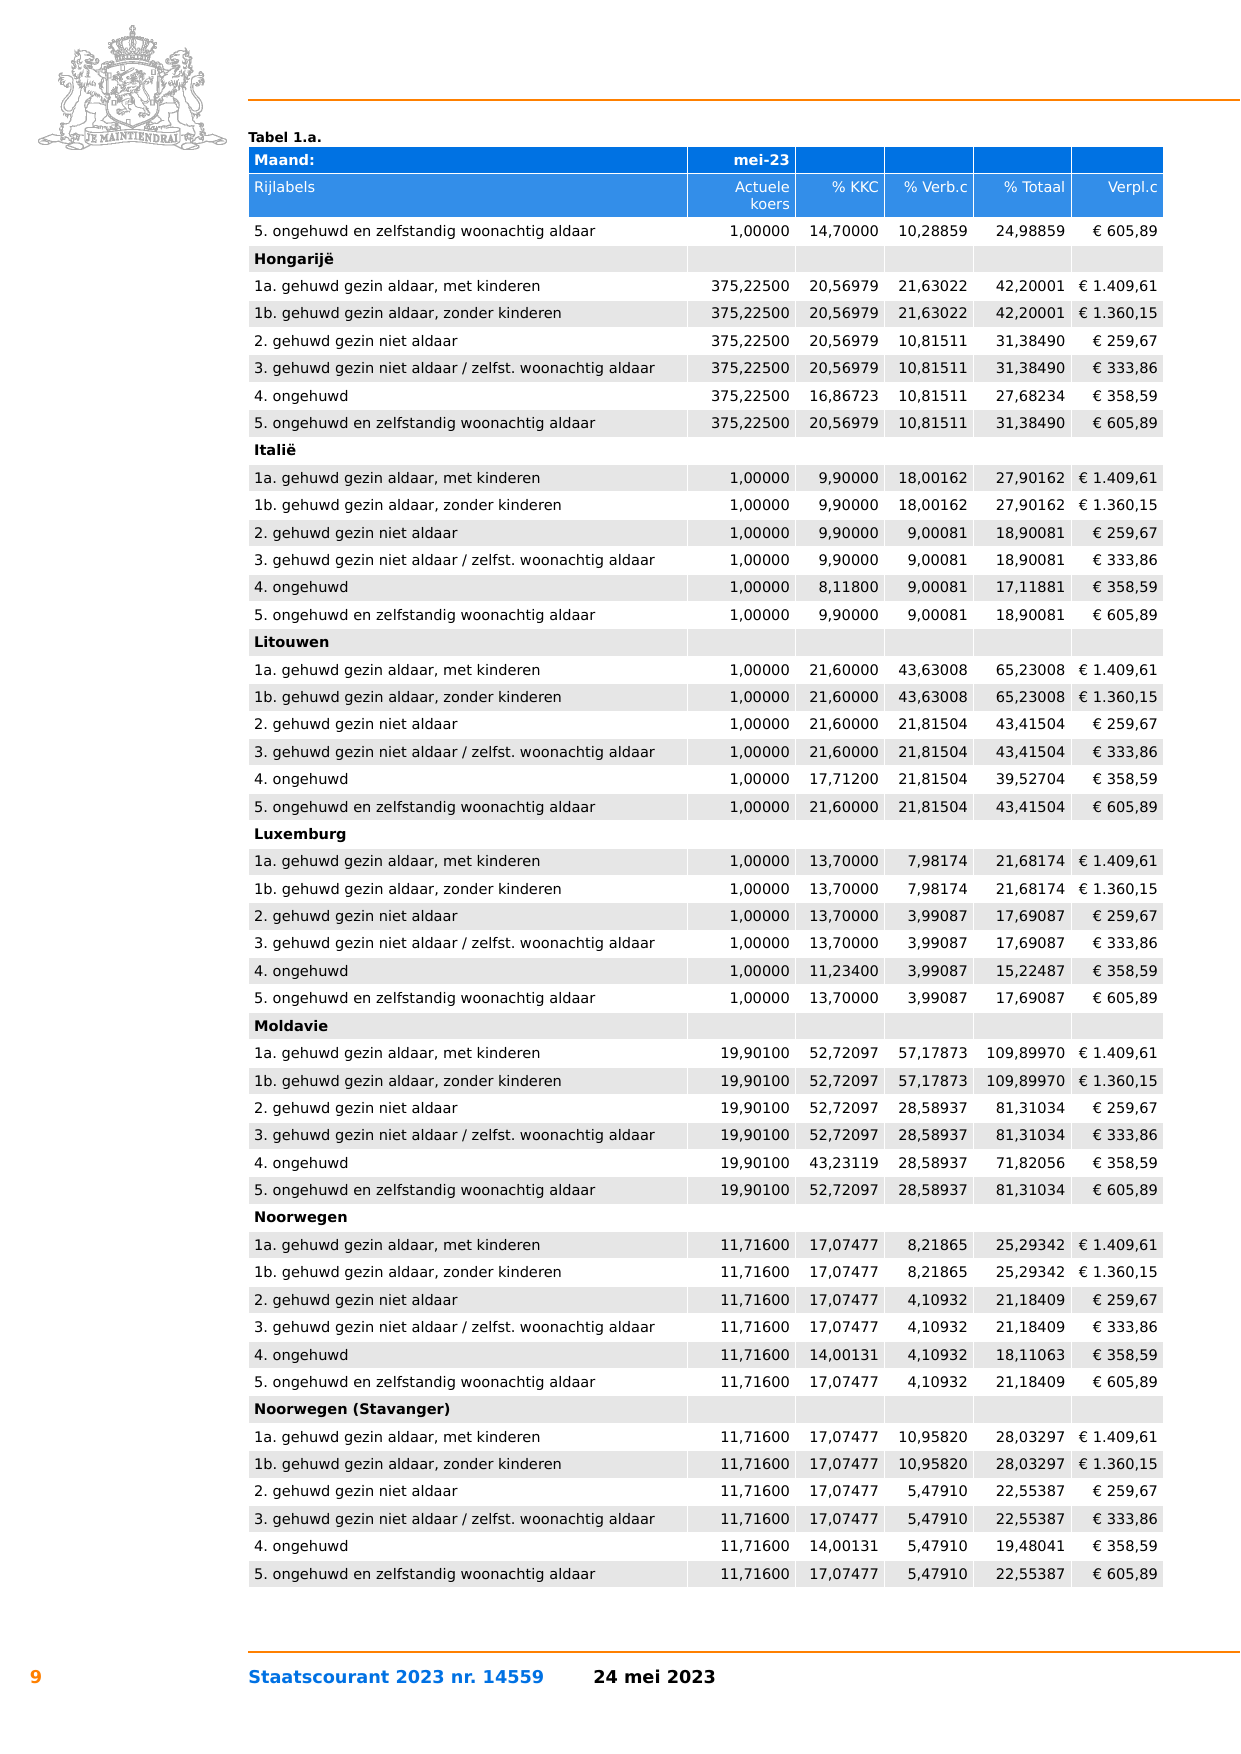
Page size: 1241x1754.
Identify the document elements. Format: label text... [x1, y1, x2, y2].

table_cell 1a. gehuwd gezin aldaar, met kinderen [249, 1040, 687, 1067]
table_cell 14,00131 [796, 1534, 884, 1560]
table_cell 2. gehuwd gezin niet aldaar [249, 1479, 687, 1505]
table_cell € 1.409,61 [1072, 849, 1163, 875]
table_cell [688, 1013, 795, 1039]
table_cell 9,00081 [885, 547, 973, 573]
table_cell 1,00000 [688, 958, 795, 984]
table_cell 1,00000 [688, 657, 795, 683]
table_cell 18,11063 [974, 1342, 1071, 1368]
table_cell 21,68174 [974, 876, 1071, 902]
table_cell Verpl.c [1072, 174, 1163, 217]
table_cell Noorwegen [249, 1205, 687, 1231]
table_cell [885, 821, 973, 847]
table_cell 1,00000 [688, 465, 795, 491]
table_cell 3. gehuwd gezin niet aldaar / zelfst. woonachtig aldaar [249, 355, 687, 382]
table_cell 1a. gehuwd gezin aldaar, met kinderen [249, 273, 687, 299]
table_cell 8,11800 [796, 575, 884, 601]
table_cell 2. gehuwd gezin niet aldaar [249, 328, 687, 354]
table_cell 9,90000 [796, 602, 884, 628]
table_cell 20,56979 [796, 355, 884, 382]
table_cell mei-23 [688, 147, 795, 173]
table_cell 11,71600 [688, 1506, 795, 1532]
table_cell 21,60000 [796, 684, 884, 711]
table_cell 57,17873 [885, 1068, 973, 1094]
table_cell 1b. gehuwd gezin aldaar, zonder kinderen [249, 1260, 687, 1286]
table_cell 1,00000 [688, 684, 795, 711]
table_cell € 358,59 [1072, 1534, 1163, 1560]
table_cell [885, 1013, 973, 1039]
table_cell 1,00000 [688, 712, 795, 738]
table_cell 2. gehuwd gezin niet aldaar [249, 520, 687, 546]
table_cell 17,07477 [796, 1479, 884, 1505]
table_cell € 605,89 [1072, 602, 1163, 628]
table_cell 20,56979 [796, 301, 884, 327]
table_cell 21,81504 [885, 712, 973, 738]
table_cell [974, 629, 1071, 656]
table_cell 28,58937 [885, 1177, 973, 1204]
table_cell [885, 147, 973, 173]
table_cell 13,70000 [796, 986, 884, 1012]
table_cell 21,60000 [796, 712, 884, 738]
table_cell 1,00000 [688, 876, 795, 902]
table_cell € 1.409,61 [1072, 465, 1163, 491]
table_cell 1b. gehuwd gezin aldaar, zonder kinderen [249, 493, 687, 519]
table_cell 9,90000 [796, 493, 884, 519]
table_cell Moldavie [249, 1013, 687, 1039]
table_cell 2. gehuwd gezin niet aldaar [249, 1095, 687, 1121]
table_cell 27,90162 [974, 465, 1071, 491]
table_cell 52,72097 [796, 1177, 884, 1204]
table_cell 20,56979 [796, 328, 884, 354]
table_cell 21,60000 [796, 794, 884, 820]
table_cell € 605,89 [1072, 410, 1163, 437]
table_cell [974, 1205, 1071, 1231]
table_cell [885, 246, 973, 272]
table_cell Noorwegen (Stavanger) [249, 1396, 687, 1423]
table_cell 42,20001 [974, 301, 1071, 327]
table_cell 19,48041 [974, 1534, 1071, 1560]
table_cell [1072, 1205, 1163, 1231]
table_cell 22,55387 [974, 1561, 1071, 1587]
table_cell 11,71600 [688, 1561, 795, 1587]
table_cell 13,70000 [796, 931, 884, 957]
table_cell 11,71600 [688, 1287, 795, 1313]
table_cell 9,00081 [885, 575, 973, 601]
table_cell 2. gehuwd gezin niet aldaar [249, 712, 687, 738]
table_cell 43,41504 [974, 712, 1071, 738]
table_cell 9,90000 [796, 520, 884, 546]
table_cell 81,31034 [974, 1095, 1071, 1121]
table_cell 5. ongehuwd en zelfstandig woonachtig aldaar [249, 1369, 687, 1395]
table_cell 21,81504 [885, 739, 973, 765]
table_cell 17,07477 [796, 1232, 884, 1258]
table_cell 17,07477 [796, 1506, 884, 1532]
table_cell 8,21865 [885, 1260, 973, 1286]
table_cell 1,00000 [688, 575, 795, 601]
table_cell € 333,86 [1072, 355, 1163, 382]
table_cell Italië [249, 438, 687, 464]
table_cell 21,63022 [885, 273, 973, 299]
table_cell 81,31034 [974, 1123, 1071, 1149]
table_cell 42,20001 [974, 273, 1071, 299]
table_cell 17,11881 [974, 575, 1071, 601]
table_cell 31,38490 [974, 355, 1071, 382]
table_cell 4,10932 [885, 1314, 973, 1341]
table_cell € 1.360,15 [1072, 301, 1163, 327]
table_header Tabel 1.a. [248, 130, 1163, 146]
table_cell [974, 821, 1071, 847]
table_cell € 1.360,15 [1072, 493, 1163, 519]
table_cell 17,71200 [796, 766, 884, 793]
table_cell [885, 1205, 973, 1231]
table_cell € 1.409,61 [1072, 1424, 1163, 1450]
table_cell 10,81511 [885, 410, 973, 437]
table_cell € 605,89 [1072, 219, 1163, 245]
table_cell 17,69087 [974, 931, 1071, 957]
table_cell [974, 438, 1071, 464]
table_cell 5. ongehuwd en zelfstandig woonachtig aldaar [249, 1561, 687, 1587]
table_cell 43,41504 [974, 739, 1071, 765]
table_cell 65,23008 [974, 684, 1071, 711]
table_cell 3. gehuwd gezin niet aldaar / zelfst. woonachtig aldaar [249, 739, 687, 765]
table_cell 18,90081 [974, 547, 1071, 573]
table_cell 3. gehuwd gezin niet aldaar / zelfst. woonachtig aldaar [249, 931, 687, 957]
table_cell 10,81511 [885, 355, 973, 382]
table_cell 3,99087 [885, 903, 973, 930]
table_cell 375,22500 [688, 328, 795, 354]
table_cell 5. ongehuwd en zelfstandig woonachtig aldaar [249, 986, 687, 1012]
table_cell 13,70000 [796, 849, 884, 875]
table_cell 1,00000 [688, 219, 795, 245]
table_cell € 605,89 [1072, 794, 1163, 820]
table_cell 3. gehuwd gezin niet aldaar / zelfst. woonachtig aldaar [249, 1506, 687, 1532]
table_cell 17,07477 [796, 1260, 884, 1286]
table_cell 11,71600 [688, 1534, 795, 1560]
table_cell € 333,86 [1072, 1123, 1163, 1149]
table_cell 13,70000 [796, 903, 884, 930]
table_cell 1a. gehuwd gezin aldaar, met kinderen [249, 1232, 687, 1258]
table_cell Hongarijë [249, 246, 687, 272]
table_cell 1b. gehuwd gezin aldaar, zonder kinderen [249, 684, 687, 711]
table_cell 19,90100 [688, 1123, 795, 1149]
table_cell 8,21865 [885, 1232, 973, 1258]
table_cell % Verb.c [885, 174, 973, 217]
table_cell 28,58937 [885, 1095, 973, 1121]
table_cell 21,18409 [974, 1369, 1071, 1395]
table_cell 31,38490 [974, 410, 1071, 437]
table_cell [1072, 629, 1163, 656]
table_cell % KKC [796, 174, 884, 217]
table_cell 1,00000 [688, 547, 795, 573]
table_cell [974, 1013, 1071, 1039]
table_cell [796, 438, 884, 464]
table_cell 11,71600 [688, 1232, 795, 1258]
table_cell 21,81504 [885, 766, 973, 793]
table_cell 21,60000 [796, 739, 884, 765]
table_cell € 1.360,15 [1072, 1068, 1163, 1094]
table_cell 375,22500 [688, 410, 795, 437]
table_cell 28,03297 [974, 1424, 1071, 1450]
table_cell 4. ongehuwd [249, 1342, 687, 1368]
table_cell Actuele koers [688, 174, 795, 217]
table_cell 4. ongehuwd [249, 1150, 687, 1176]
table_cell 18,00162 [885, 465, 973, 491]
table_cell 1b. gehuwd gezin aldaar, zonder kinderen [249, 1068, 687, 1094]
table_cell 4. ongehuwd [249, 383, 687, 409]
table_cell 1,00000 [688, 766, 795, 793]
table_cell [796, 1013, 884, 1039]
table_cell 17,07477 [796, 1424, 884, 1450]
table_cell 19,90100 [688, 1095, 795, 1121]
table_cell [1072, 1396, 1163, 1423]
table_cell 375,22500 [688, 355, 795, 382]
table_cell 7,98174 [885, 876, 973, 902]
table_cell 25,29342 [974, 1260, 1071, 1286]
table_cell [1072, 246, 1163, 272]
table_cell 52,72097 [796, 1095, 884, 1121]
table_cell € 1.409,61 [1072, 1040, 1163, 1067]
table_cell € 358,59 [1072, 958, 1163, 984]
table_cell € 259,67 [1072, 520, 1163, 546]
table_cell 1a. gehuwd gezin aldaar, met kinderen [249, 465, 687, 491]
table_cell 43,63008 [885, 684, 973, 711]
table_cell 4. ongehuwd [249, 958, 687, 984]
table_cell € 333,86 [1072, 1314, 1163, 1341]
table_cell 3. gehuwd gezin niet aldaar / zelfst. woonachtig aldaar [249, 1314, 687, 1341]
table_cell € 358,59 [1072, 766, 1163, 793]
table_cell [688, 246, 795, 272]
table_cell 21,63022 [885, 301, 973, 327]
table_cell 5. ongehuwd en zelfstandig woonachtig aldaar [249, 219, 687, 245]
table_cell 5. ongehuwd en zelfstandig woonachtig aldaar [249, 1177, 687, 1204]
table_cell 11,71600 [688, 1260, 795, 1286]
table_cell 3. gehuwd gezin niet aldaar / zelfst. woonachtig aldaar [249, 547, 687, 573]
table_cell € 259,67 [1072, 328, 1163, 354]
table_cell 10,28859 [885, 219, 973, 245]
table_cell 5,47910 [885, 1479, 973, 1505]
table_cell € 358,59 [1072, 1150, 1163, 1176]
table_cell 11,71600 [688, 1451, 795, 1478]
table_cell 18,00162 [885, 493, 973, 519]
table_cell 1b. gehuwd gezin aldaar, zonder kinderen [249, 301, 687, 327]
table_cell [796, 1205, 884, 1231]
table_cell 52,72097 [796, 1040, 884, 1067]
table_cell 1a. gehuwd gezin aldaar, met kinderen [249, 849, 687, 875]
table_cell 4,10932 [885, 1342, 973, 1368]
table_cell 13,70000 [796, 876, 884, 902]
table_cell 1,00000 [688, 794, 795, 820]
table_cell 109,89970 [974, 1040, 1071, 1067]
table_cell [688, 1205, 795, 1231]
table_cell [796, 246, 884, 272]
table_cell 17,07477 [796, 1287, 884, 1313]
table_cell [1072, 1013, 1163, 1039]
table_cell 20,56979 [796, 273, 884, 299]
table_cell € 1.409,61 [1072, 657, 1163, 683]
table_cell [688, 438, 795, 464]
table_cell 1,00000 [688, 602, 795, 628]
table_cell € 1.360,15 [1072, 1260, 1163, 1286]
table_cell 109,89970 [974, 1068, 1071, 1094]
table_cell 3,99087 [885, 958, 973, 984]
table_cell % Totaal [974, 174, 1071, 217]
table_cell 9,90000 [796, 465, 884, 491]
table_cell 14,70000 [796, 219, 884, 245]
table_cell [885, 1396, 973, 1423]
table_cell 21,81504 [885, 794, 973, 820]
table_cell 1,00000 [688, 931, 795, 957]
table_cell 17,07477 [796, 1314, 884, 1341]
table_cell 17,07477 [796, 1451, 884, 1478]
table_cell [885, 438, 973, 464]
table_cell 1,00000 [688, 520, 795, 546]
table_cell € 259,67 [1072, 712, 1163, 738]
table_cell 28,03297 [974, 1451, 1071, 1478]
table_cell 19,90100 [688, 1177, 795, 1204]
table_cell 9,00081 [885, 602, 973, 628]
table_cell Rijlabels [249, 174, 687, 217]
table_cell € 333,86 [1072, 1506, 1163, 1532]
table_cell 1,00000 [688, 493, 795, 519]
table_cell 43,41504 [974, 794, 1071, 820]
table_cell 5. ongehuwd en zelfstandig woonachtig aldaar [249, 410, 687, 437]
table_cell [974, 1396, 1071, 1423]
table_cell 21,18409 [974, 1314, 1071, 1341]
table_cell 10,81511 [885, 328, 973, 354]
table_cell 3,99087 [885, 931, 973, 957]
table_cell [1072, 821, 1163, 847]
table_cell € 1.360,15 [1072, 876, 1163, 902]
table_cell 16,86723 [796, 383, 884, 409]
table_cell 9,00081 [885, 520, 973, 546]
table_cell € 259,67 [1072, 1287, 1163, 1313]
table_cell 22,55387 [974, 1506, 1071, 1532]
table_cell 31,38490 [974, 328, 1071, 354]
table_cell € 259,67 [1072, 1479, 1163, 1505]
table_cell 4. ongehuwd [249, 575, 687, 601]
table_cell 1,00000 [688, 739, 795, 765]
table_cell € 358,59 [1072, 575, 1163, 601]
table_cell 4. ongehuwd [249, 766, 687, 793]
table_cell 27,68234 [974, 383, 1071, 409]
table_cell 18,90081 [974, 520, 1071, 546]
table_cell € 259,67 [1072, 903, 1163, 930]
table_cell 1b. gehuwd gezin aldaar, zonder kinderen [249, 876, 687, 902]
table_cell 9,90000 [796, 547, 884, 573]
table_cell [796, 629, 884, 656]
table_cell 1a. gehuwd gezin aldaar, met kinderen [249, 1424, 687, 1450]
table_cell 28,58937 [885, 1150, 973, 1176]
table_cell 10,81511 [885, 383, 973, 409]
table_cell [796, 821, 884, 847]
table_cell 375,22500 [688, 301, 795, 327]
table_cell 21,68174 [974, 849, 1071, 875]
table_cell € 605,89 [1072, 1177, 1163, 1204]
table_cell 1a. gehuwd gezin aldaar, met kinderen [249, 657, 687, 683]
table_cell € 333,86 [1072, 739, 1163, 765]
table_cell 4,10932 [885, 1369, 973, 1395]
table_cell [974, 246, 1071, 272]
table_cell [688, 821, 795, 847]
table_cell 52,72097 [796, 1123, 884, 1149]
table_cell 3,99087 [885, 986, 973, 1012]
table_cell 10,95820 [885, 1424, 973, 1450]
table_cell 11,71600 [688, 1479, 795, 1505]
table_cell 11,71600 [688, 1314, 795, 1341]
table_cell 5,47910 [885, 1534, 973, 1560]
table_cell 28,58937 [885, 1123, 973, 1149]
table_cell 2. gehuwd gezin niet aldaar [249, 903, 687, 930]
table_cell 52,72097 [796, 1068, 884, 1094]
table_cell € 259,67 [1072, 1095, 1163, 1121]
table_cell € 333,86 [1072, 547, 1163, 573]
table_cell 11,71600 [688, 1342, 795, 1368]
table_cell 15,22487 [974, 958, 1071, 984]
table_cell 18,90081 [974, 602, 1071, 628]
table_cell 7,98174 [885, 849, 973, 875]
table_cell [796, 147, 884, 173]
table_cell 375,22500 [688, 273, 795, 299]
table_cell 71,82056 [974, 1150, 1071, 1176]
table_cell [688, 629, 795, 656]
table_cell 11,71600 [688, 1369, 795, 1395]
table_cell [796, 1396, 884, 1423]
table_cell [688, 1396, 795, 1423]
table_cell 17,69087 [974, 903, 1071, 930]
table_cell Luxemburg [249, 821, 687, 847]
table_cell 5. ongehuwd en zelfstandig woonachtig aldaar [249, 794, 687, 820]
table_cell 5,47910 [885, 1506, 973, 1532]
picture [38, 25, 227, 150]
table_cell 11,23400 [796, 958, 884, 984]
table_cell 4. ongehuwd [249, 1534, 687, 1560]
table_cell € 605,89 [1072, 1561, 1163, 1587]
table_cell 22,55387 [974, 1479, 1071, 1505]
table_cell 81,31034 [974, 1177, 1071, 1204]
table_cell 11,71600 [688, 1424, 795, 1450]
table_cell 21,60000 [796, 657, 884, 683]
table_cell 57,17873 [885, 1040, 973, 1067]
table_cell 2. gehuwd gezin niet aldaar [249, 1287, 687, 1313]
table_cell 375,22500 [688, 383, 795, 409]
table_cell 65,23008 [974, 657, 1071, 683]
table_cell € 1.360,15 [1072, 684, 1163, 711]
table_cell € 1.360,15 [1072, 1451, 1163, 1478]
table_cell 24,98859 [974, 219, 1071, 245]
table_cell 5,47910 [885, 1561, 973, 1587]
table_cell € 605,89 [1072, 1369, 1163, 1395]
table_cell € 1.409,61 [1072, 273, 1163, 299]
table_cell 17,07477 [796, 1561, 884, 1587]
table_cell 17,07477 [796, 1369, 884, 1395]
table_cell € 1.409,61 [1072, 1232, 1163, 1258]
table_cell 25,29342 [974, 1232, 1071, 1258]
table_cell 10,95820 [885, 1451, 973, 1478]
table_cell 43,23119 [796, 1150, 884, 1176]
table_cell 4,10932 [885, 1287, 973, 1313]
table_cell 19,90100 [688, 1150, 795, 1176]
table_cell 17,69087 [974, 986, 1071, 1012]
table_cell € 333,86 [1072, 931, 1163, 957]
table_cell 43,63008 [885, 657, 973, 683]
table_cell 19,90100 [688, 1068, 795, 1094]
table_cell € 358,59 [1072, 383, 1163, 409]
table_cell 21,18409 [974, 1287, 1071, 1313]
table_cell Litouwen [249, 629, 687, 656]
table_cell 20,56979 [796, 410, 884, 437]
table_cell 39,52704 [974, 766, 1071, 793]
table_cell 3. gehuwd gezin niet aldaar / zelfst. woonachtig aldaar [249, 1123, 687, 1149]
table_cell 1,00000 [688, 986, 795, 1012]
table_cell Maand: [249, 147, 687, 173]
table_cell [974, 147, 1071, 173]
table_cell 19,90100 [688, 1040, 795, 1067]
table_cell 1,00000 [688, 903, 795, 930]
table_cell € 358,59 [1072, 1342, 1163, 1368]
table_cell 1,00000 [688, 849, 795, 875]
table_cell 5. ongehuwd en zelfstandig woonachtig aldaar [249, 602, 687, 628]
table_cell 27,90162 [974, 493, 1071, 519]
table_cell 1b. gehuwd gezin aldaar, zonder kinderen [249, 1451, 687, 1478]
table_cell [885, 629, 973, 656]
table_cell 14,00131 [796, 1342, 884, 1368]
table_cell [1072, 438, 1163, 464]
table_cell [1072, 147, 1163, 173]
table_cell € 605,89 [1072, 986, 1163, 1012]
